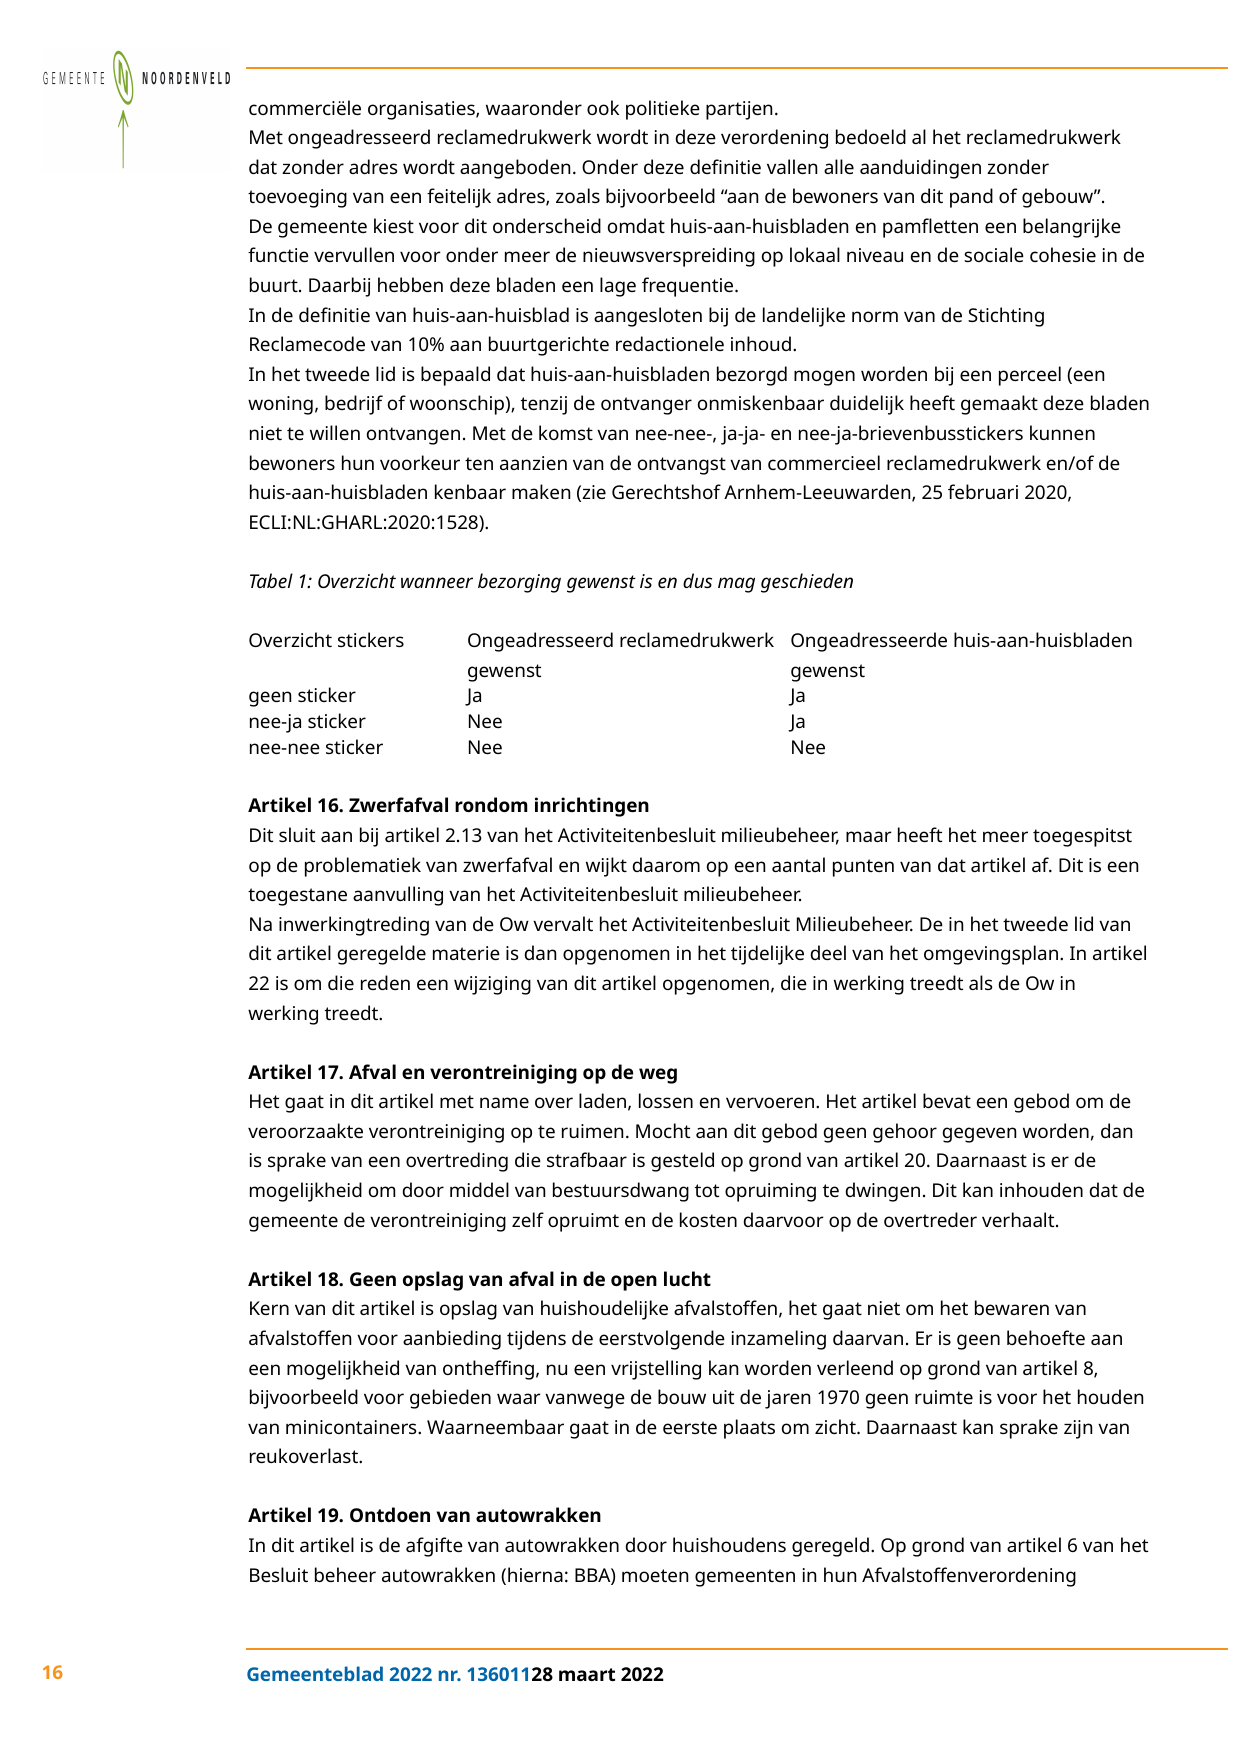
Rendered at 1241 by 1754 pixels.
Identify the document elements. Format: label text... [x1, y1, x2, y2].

text Het gaat in dit artikel met name over laden, lossen en vervoeren. Het artikel bevat een gebod om de veroorzaakte verontreiniging op te ruimen. Mocht aan dit gebod geen gehoor gegeven worden, dan is sprake van een overtreding die strafbaar is gesteld op grond van artikel 20. Daarnaast is er de mogelijkheid om door middel van bestuursdwang tot opruiming te dwingen. Dit kan inhouden dat de gemeente de verontreiniging zelf opruimt en de kosten daarvoor op de overtreder verhaalt. [248, 1088, 1152, 1233]
text De gemeente kiest voor dit onderscheid omdat huis-aan-huisbladen en pamfletten een belangrijke functie vervullen voor onder meer de nieuwsverspreiding op lokaal niveau en de sociale cohesie in de buurt. Daarbij hebben deze bladen een lage frequentie. [248, 213, 1152, 298]
text In het tweede lid is bepaald dat huis-aan-huisbladen bezorgd mogen worden bij een perceel (een woning, bedrijf of woonschip), tenzij de ontvanger onmiskenbaar duidelijk heeft gemaakt deze bladen niet te willen ontvangen. Met de komst van nee-nee-, ja-ja- en nee-ja-brievenbusstickers kunnen bewoners hun voorkeur ten aanzien van de ontvangst van commercieel reclamedrukwerk en/of de huis-aan-huisbladen kenbaar maken (zie Gerechtshof Arnhem-Leeuwarden, 25 februari 2020, ECLI:NL:GHARL:2020:1528). [248, 361, 1152, 535]
text In dit artikel is de afgifte van autowrakken door huishoudens geregeld. Op grond van artikel 6 van het Besluit beheer autowrakken (hierna: BBA) moeten gemeenten in hun Afvalstoffenverordening [248, 1532, 1152, 1588]
text In de definitie van huis-aan-huisblad is aangesloten bij de landelijke norm van de Stichting Reclamecode van 10% aan buurtgerichte redactionele inhoud. [248, 302, 1152, 357]
table_cell Nee [790, 734, 1152, 760]
text Met ongeadresseerd reclamedrukwerk wordt in deze verordening bedoeld al het reclamedrukwerk dat zonder adres wordt aangeboden. Onder deze definitie vallen alle aanduidingen zonder toevoeging van een feitelijk adres, zoals bijvoorbeeld “aan de bewoners van dit pand of gebouw”. [248, 124, 1152, 209]
text commerciële organisaties, waaronder ook politieke partijen. [248, 95, 1152, 121]
table_header Ongeadresseerde huis-aan-huisbladen gewenst [790, 628, 1152, 683]
table_cell Nee [467, 709, 790, 734]
table_cell Nee [467, 734, 790, 760]
text Na inwerkingtreding van de Ow vervalt het Activiteitenbesluit Milieubeheer. De in het tweede lid van dit artikel geregelde materie is dan opgenomen in het tijdelijke deel van het omgevingsplan. In artikel 22 is om die reden een wijziging van dit artikel opgenomen, die in werking treedt als de Ow in werking treedt. [248, 911, 1152, 1026]
picture [41, 47, 231, 172]
text Artikel 17. Afval en verontreiniging op de weg [248, 1059, 1152, 1085]
text Tabel 1: Overzicht wanneer bezorging gewenst is en dus mag geschieden [248, 568, 1152, 594]
text Artikel 18. Geen opslag van afval in de open lucht [248, 1266, 1152, 1292]
table_header Overzicht stickers [248, 628, 467, 683]
table_header Ongeadresseerd reclamedrukwerk gewenst [467, 628, 790, 683]
text Artikel 19. Ontdoen van autowrakken [248, 1503, 1152, 1528]
text Kern van dit artikel is opslag van huishoudelijke afvalstoffen, het gaat niet om het bewaren van afvalstoffen voor aanbieding tijdens de eerstvolgende inzameling daarvan. Er is geen behoefte aan een mogelijkheid van ontheffing, nu een vrijstelling kan worden verleend op grond van artikel 8, bijvoorbeeld voor gebieden waar vanwege de bouw uit de jaren 1970 geen ruimte is voor het houden van minicontainers. Waarneembaar gaat in de eerste plaats om zicht. Daarnaast kan sprake zijn van reukoverlast. [248, 1296, 1152, 1469]
text Dit sluit aan bij artikel 2.13 van het Activiteitenbesluit milieubeheer, maar heeft het meer toegespitst op de problematiek van zwerfafval en wijkt daarom op een aantal punten van dat artikel af. Dit is een toegestane aanvulling van het Activiteitenbesluit milieubeheer. [248, 822, 1152, 907]
text Artikel 16. Zwerfafval rondom inrichtingen [248, 793, 1152, 818]
table_cell Ja [790, 709, 1152, 734]
table_cell nee-nee sticker [248, 734, 467, 760]
table_cell nee-ja sticker [248, 709, 467, 734]
table_cell Ja [790, 683, 1152, 708]
table_cell Ja [467, 683, 790, 708]
table_cell geen sticker [248, 683, 467, 708]
